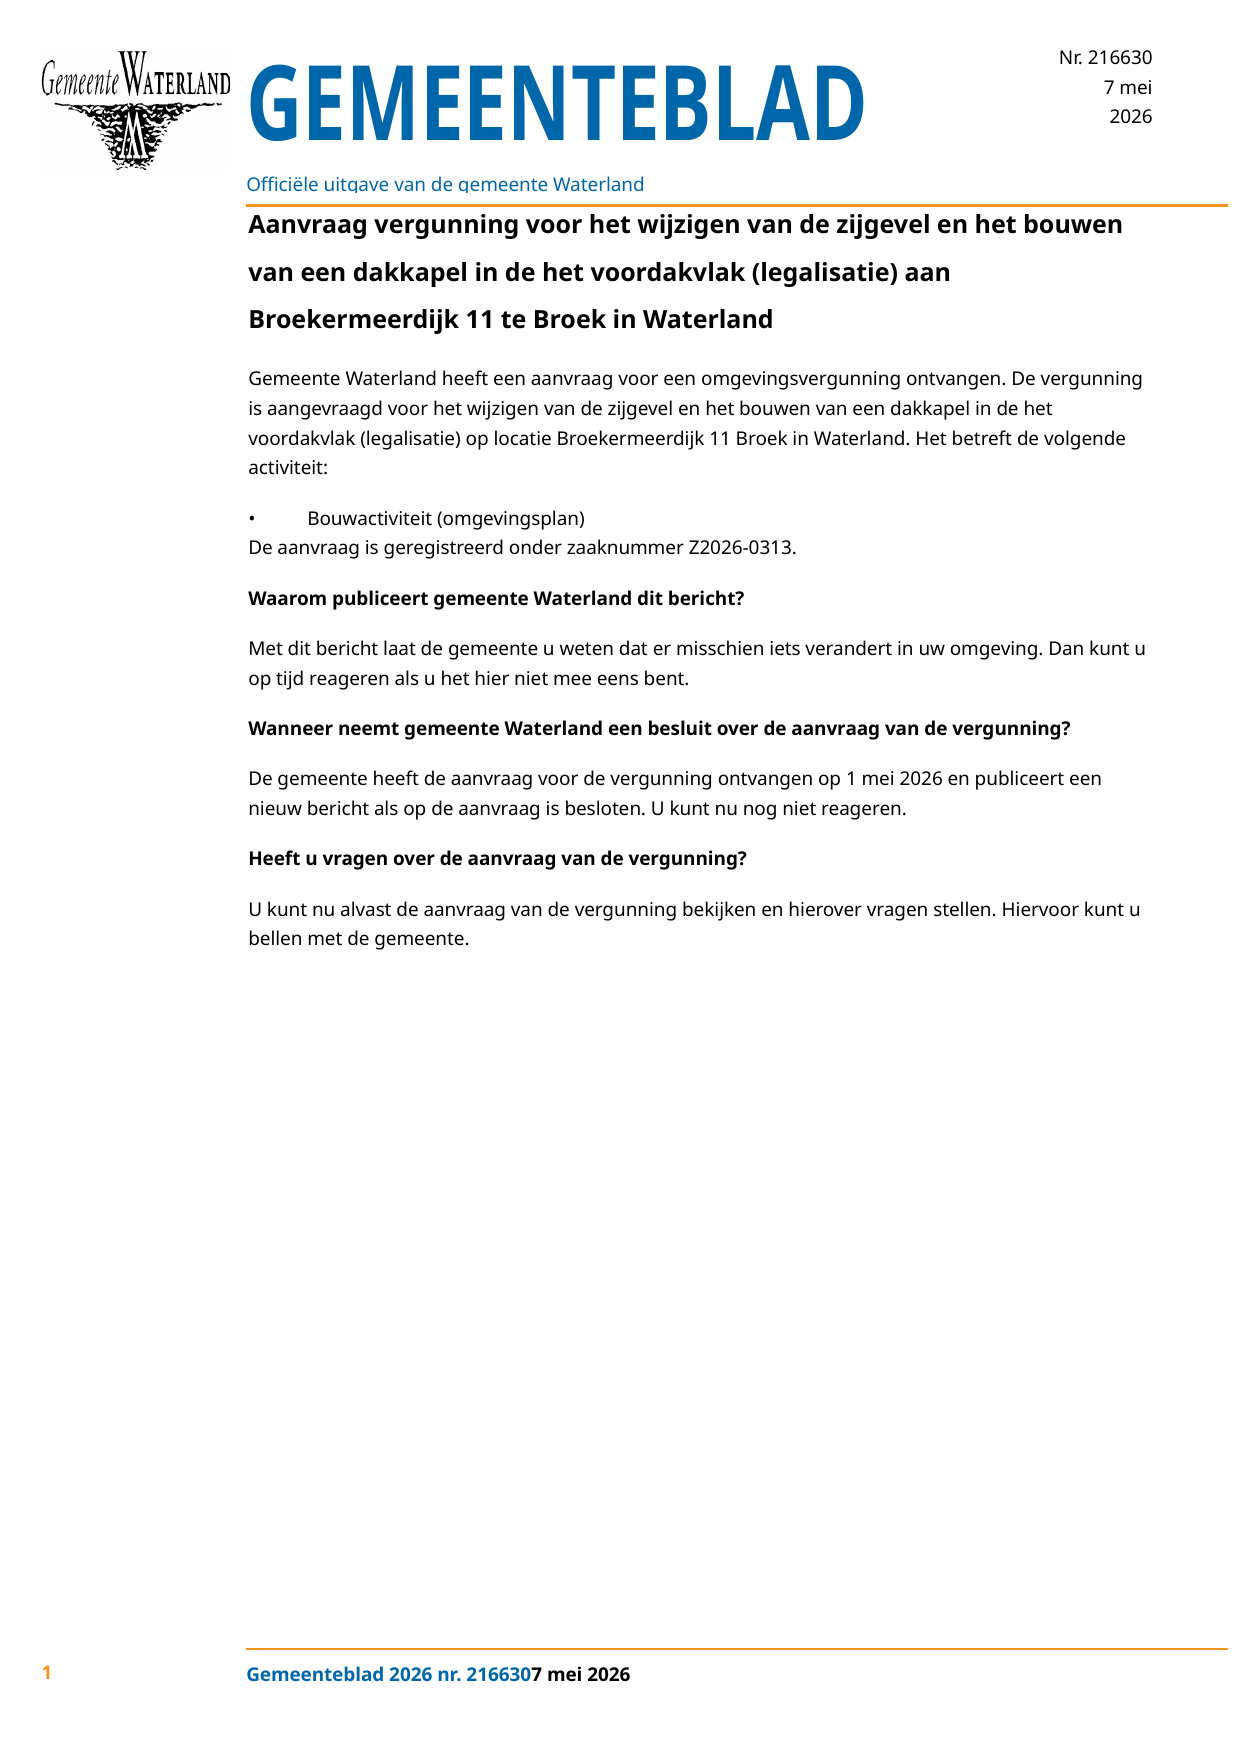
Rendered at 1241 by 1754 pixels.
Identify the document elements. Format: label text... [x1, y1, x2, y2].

text U kunt nu alvast de aanvraag van de vergunning bekijken en hierover vragen stellen. Hiervoor kunt u bellen met de gemeente. [248, 896, 1152, 951]
list Bouwactiviteit (omgevingsplan) [248, 505, 1152, 530]
text De aanvraag is geregistreerd onder zaaknummer Z2026-0313. [248, 534, 1152, 560]
text Wanneer neemt gemeente Waterland een besluit over de aanvraag van de vergunning? [248, 715, 1152, 741]
picture [41, 47, 231, 172]
text De gemeente heeft de aanvraag voor de vergunning ontvangen op 1 mei 2026 en publiceert een nieuw bericht als op de aanvraag is besloten. U kunt nu nog niet reageren. [248, 766, 1152, 821]
text Aanvraag vergunning voor het wijzigen van de zijgevel en het bouwen van een dakkapel in de het voordakvlak (legalisatie) aan Broekermeerdijk 11 te Broek in Waterland [248, 207, 1152, 336]
text Heeft u vragen over de aanvraag van de vergunning? [248, 846, 1152, 871]
text Met dit bericht laat de gemeente u weten dat er misschien iets verandert in uw omgeving. Dan kunt u op tijd reageren als u het hier niet mee eens bent. [248, 635, 1152, 690]
text Waarom publiceert gemeente Waterland dit bericht? [248, 585, 1152, 610]
text Gemeente Waterland heeft een aanvraag voor een omgevingsvergunning ontvangen. De vergunning is aangevraagd voor het wijzigen van de zijgevel en het bouwen van een dakkapel in de het voordakvlak (legalisatie) op locatie Broekermeerdijk 11 Broek in Waterland. Het betreft de volgende activiteit: [248, 366, 1152, 480]
